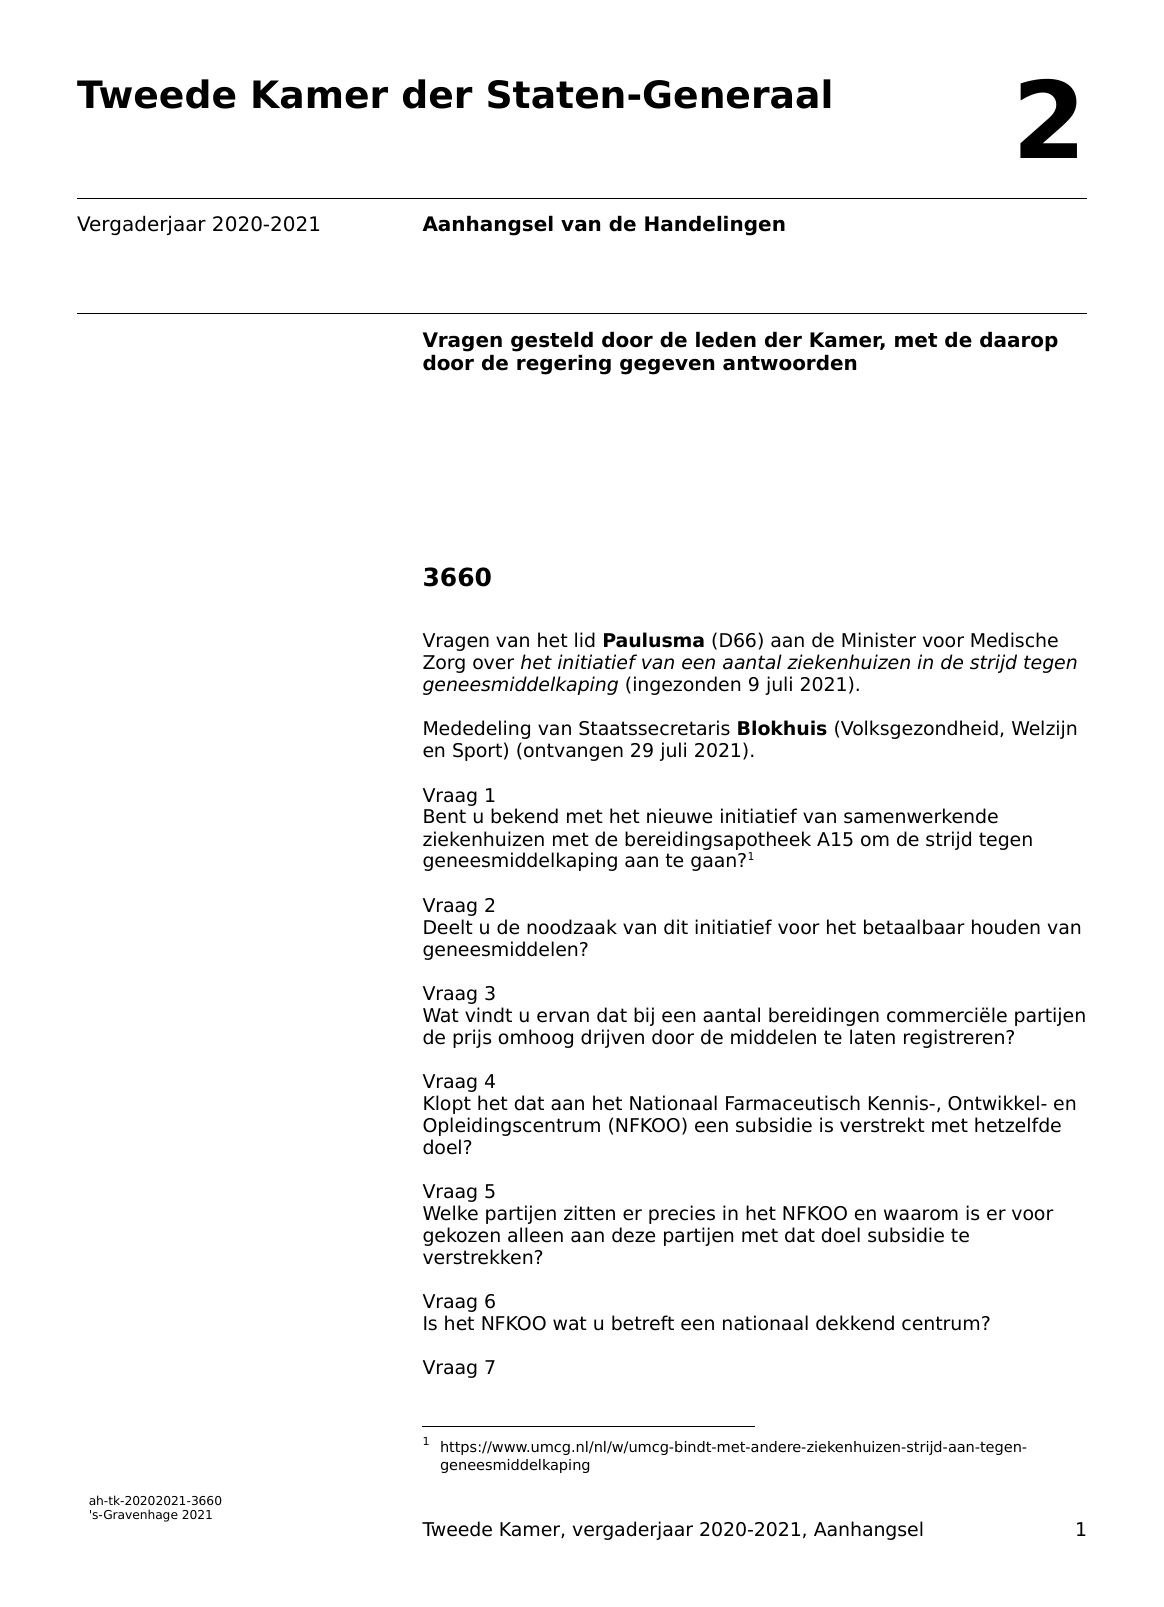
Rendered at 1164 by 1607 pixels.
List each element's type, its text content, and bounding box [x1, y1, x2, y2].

text 's-Gravenhage 2021 [88, 1508, 323, 1522]
text Vraag 5 [422, 1181, 1087, 1203]
table_header 2 [886, 59, 1087, 198]
table_cell Vragen gesteld door de leden der Kamer, met de daarop door de regering gegeven antwoorden [422, 314, 1087, 375]
text Bent u bekend met het nieuwe initiatief van samenwerkende ziekenhuizen met de bereidingsapotheek A15 om de strijd tegen geneesmiddelkaping aan te gaan? [422, 806, 1087, 872]
text Vraag 7 [422, 1357, 1087, 1379]
table_header Tweede Kamer der Staten-Generaal [77, 59, 886, 198]
text Vraag 3 [422, 983, 1087, 1005]
text Vraag 4 [422, 1071, 1087, 1093]
text https://www.umcg.nl/nl/w/umcg-bindt-met-andere-ziekenhuizen-strijd-aan-tegen-geneesmiddelkaping [422, 1435, 1087, 1474]
text Vraag 6 [422, 1291, 1087, 1313]
table_cell Aanhangsel van de Handelingen [422, 199, 1087, 313]
text Wat vindt u ervan dat bij een aantal bereidingen commerciële partijen de prijs omhoog drijven door de middelen te laten registreren? [422, 1005, 1087, 1049]
text Vraag 2 [422, 894, 1087, 917]
text ah-tk-20202021-3660 [88, 1494, 323, 1508]
text Vraag 1 [422, 784, 1087, 806]
text Vragen van het lid Paulusma (D66) aan de Minister voor Medische Zorg over het initiatief van een aantal ziekenhuizen in de strijd tegen geneesmiddelkaping (ingezonden 9 juli 2021). [422, 630, 1087, 696]
text Welke partijen zitten er precies in het NFKOO en waarom is er voor gekozen alleen aan deze partijen met dat doel subsidie te verstrekken? [422, 1203, 1087, 1269]
text Mededeling van Staatssecretaris Blokhuis (Volksgezondheid, Welzijn en Sport) (ontvangen 29 juli 2021). [422, 718, 1087, 762]
text 3660 [422, 563, 1087, 592]
table_cell [77, 314, 422, 375]
text Klopt het dat aan het Nationaal Farmaceutisch Kennis-, Ontwikkel- en Opleidingscentrum (NFKOO) een subsidie is verstrekt met hetzelfde doel? [422, 1093, 1087, 1159]
text Is het NFKOO wat u betreft een nationaal dekkend centrum? [422, 1313, 1087, 1335]
text Deelt u de noodzaak van dit initiatief voor het betaalbaar houden van geneesmiddelen? [422, 917, 1087, 961]
table_cell Vergaderjaar 2020-2021 [77, 199, 422, 313]
